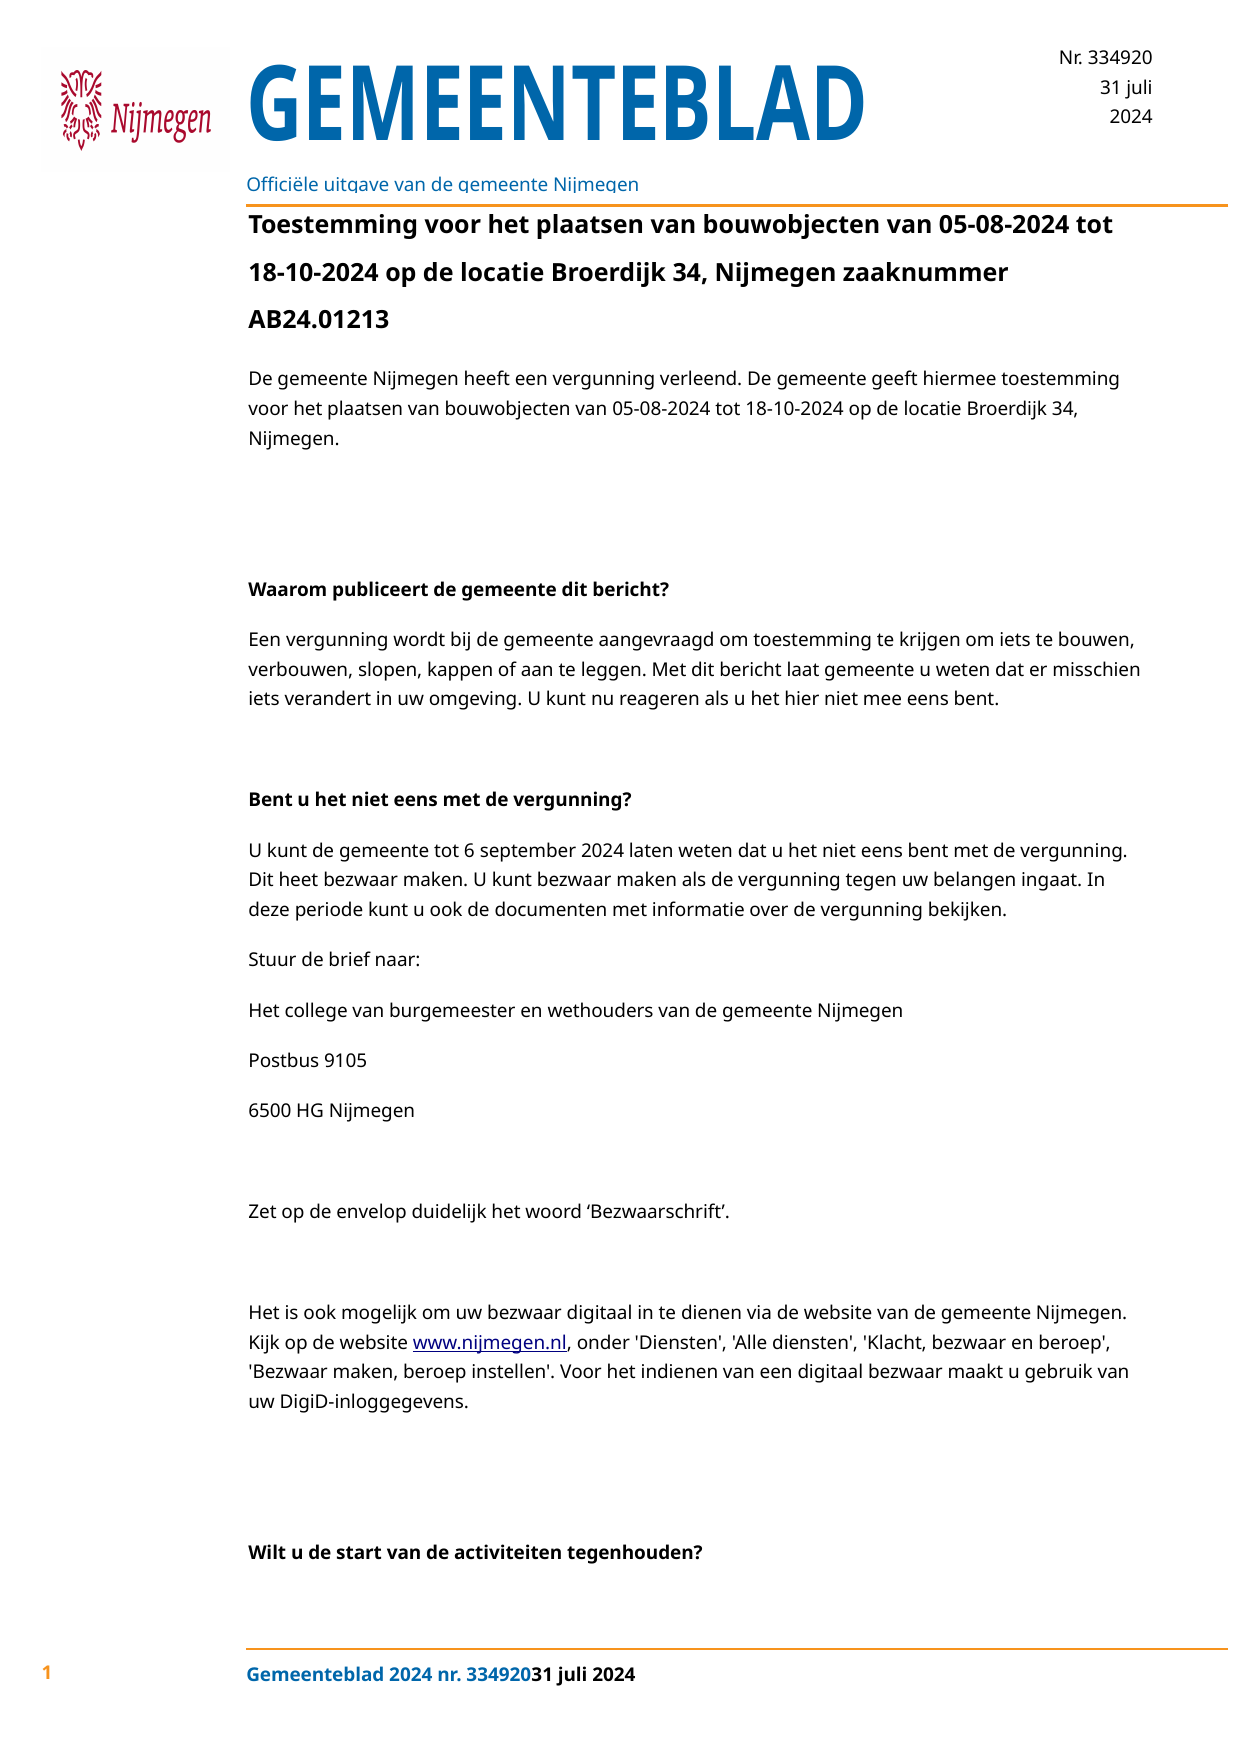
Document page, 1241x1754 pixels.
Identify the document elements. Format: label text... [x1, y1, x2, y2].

text Postbus 9105 [248, 1047, 1152, 1073]
text De gemeente Nijmegen heeft een vergunning verleend. De gemeente geeft hiermee toestemming voor het plaatsen van bouwobjecten van 05-08-2024 tot 18-10-2024 op de locatie Broerdijk 34, Nijmegen. [248, 366, 1152, 450]
text Bent u het niet eens met de vergunning? [248, 786, 1152, 812]
text Het college van burgemeester en wethouders van de gemeente Nijmegen [248, 997, 1152, 1022]
text Zet op de envelop duidelijk het woord ‘Bezwaarschrift’. [248, 1198, 1152, 1224]
text Waarom publiceert de gemeente dit bericht? [248, 576, 1152, 602]
text 6500 HG Nijmegen [248, 1098, 1152, 1123]
text U kunt de gemeente tot 6 september 2024 laten weten dat u het niet eens bent met de vergunning. Dit heet bezwaar maken. U kunt bezwaar maken als de vergunning tegen uw belangen ingaat. In deze periode kunt u ook de documenten met informatie over de vergunning bekijken. [248, 837, 1152, 922]
text Stuur de brief naar: [248, 946, 1152, 972]
text Wilt u de start van de activiteiten tegenhouden? [248, 1539, 1152, 1565]
text Toestemming voor het plaatsen van bouwobjecten van 05-08-2024 tot 18-10-2024 op de locatie Broerdijk 34, Nijmegen zaaknummer AB24.01213 [248, 207, 1152, 336]
text Het is ook mogelijk om uw bezwaar digitaal in te dienen via de website van de gemeente Nijmegen. Kijk op de website www.nijmegen.nl, onder 'Diensten', 'Alle diensten', 'Klacht, bezwaar en beroep', 'Bezwaar maken, beroep instellen'. Voor het indienen van een digitaal bezwaar maakt u gebruik van uw DigiD-inloggegevens. [248, 1299, 1152, 1414]
picture [41, 47, 231, 172]
text Een vergunning wordt bij de gemeente aangevraagd om toestemming te krijgen om iets te bouwen, verbouwen, slopen, kappen of aan te leggen. Met dit bericht laat gemeente u weten dat er misschien iets verandert in uw omgeving. U kunt nu reageren als u het hier niet mee eens bent. [248, 626, 1152, 711]
